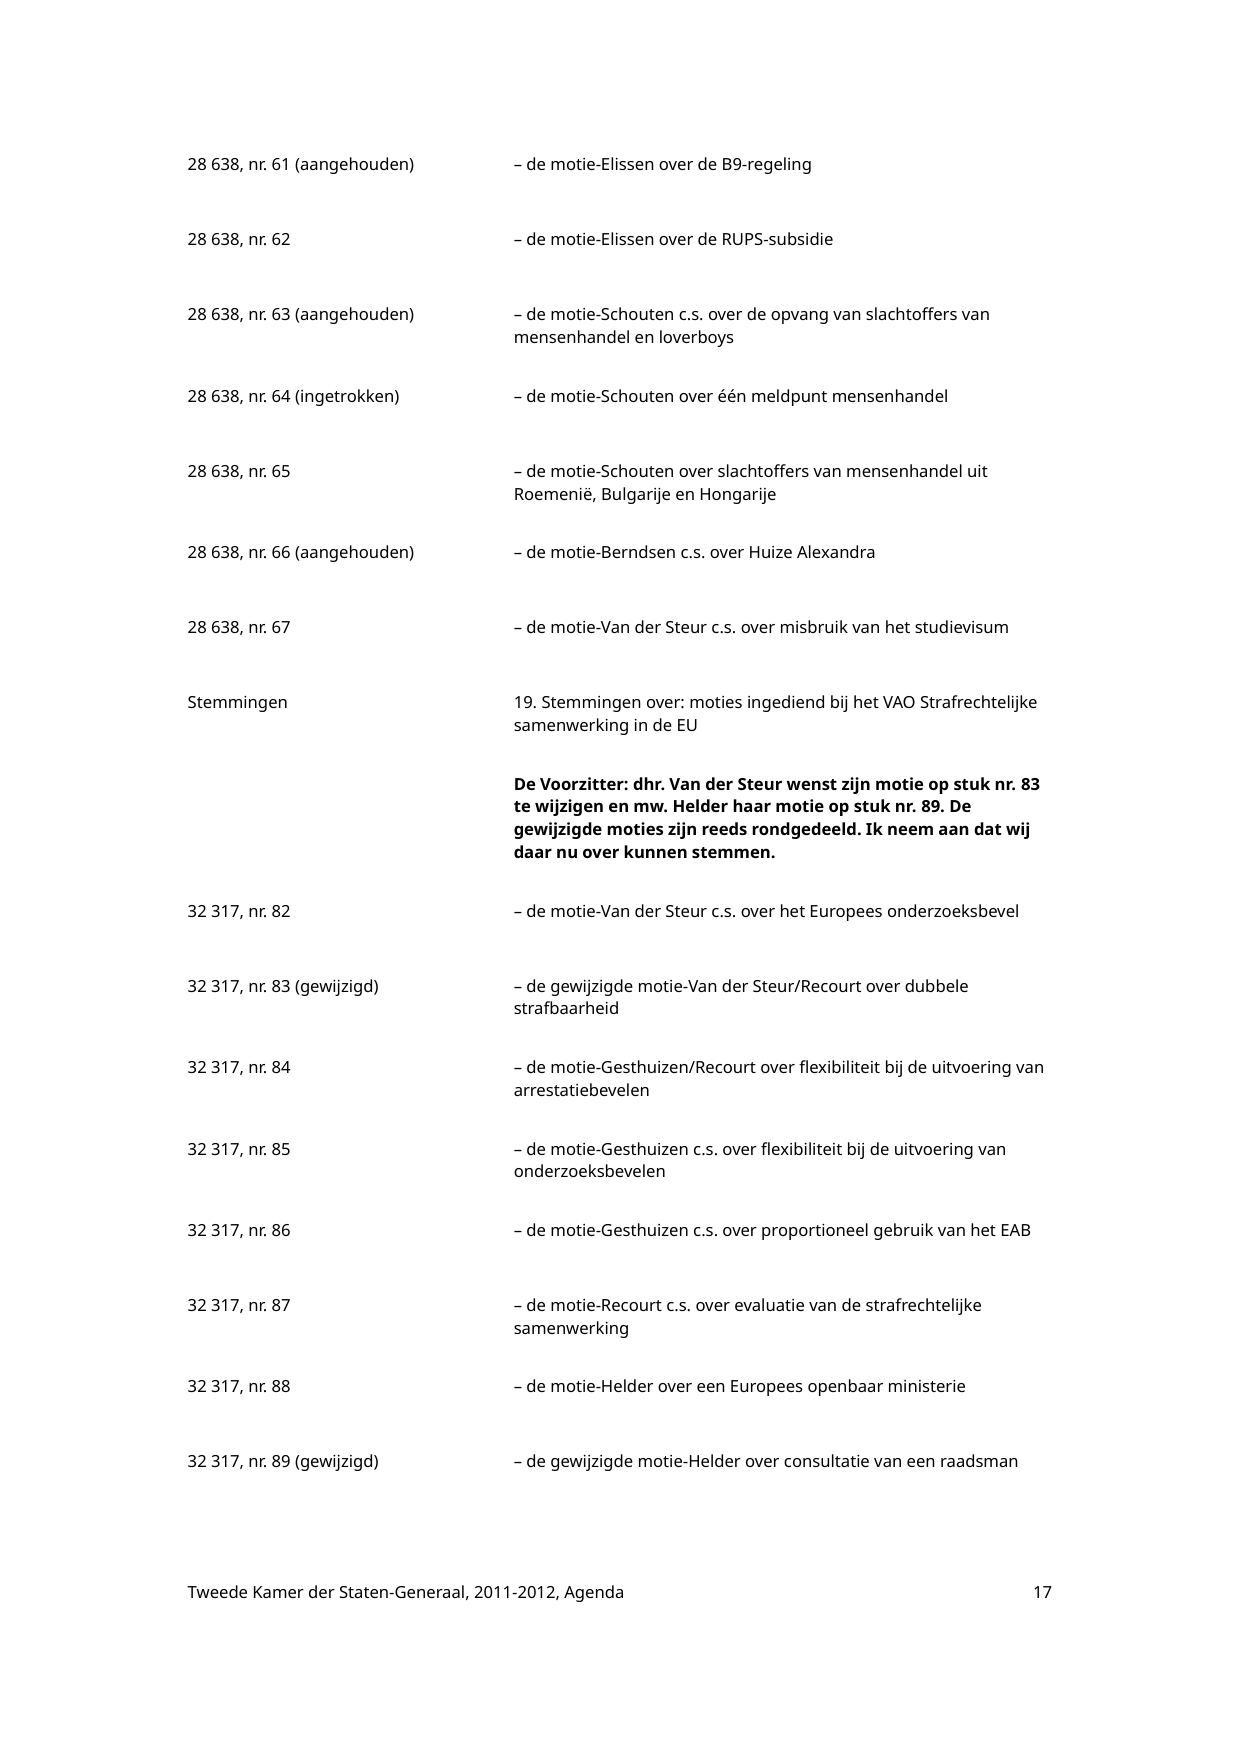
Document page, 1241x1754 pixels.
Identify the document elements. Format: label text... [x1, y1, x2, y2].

table_cell [490, 225, 510, 300]
table_cell – de motie-Gesthuizen c.s. over proportioneel gebruik van het EAB [510, 1216, 1053, 1291]
table_cell [490, 150, 510, 225]
table_cell 28 638, nr. 61 (aangehouden) [188, 150, 490, 225]
table_cell [490, 538, 510, 613]
table_cell 28 638, nr. 63 (aangehouden) [188, 300, 490, 381]
table_cell [490, 1291, 510, 1372]
table_cell De Voorzitter: dhr. Van der Steur wenst zijn motie op stuk nr. 83 te wijzigen en mw. Helder haar motie op stuk nr. 89. De gewijzigde moties zijn reeds rondgedeeld. Ik neem aan dat wij daar nu over kunnen stemmen. [510, 769, 1053, 896]
table_cell – de motie-Recourt c.s. over evaluatie van de strafrechtelijke samenwerking [510, 1291, 1053, 1372]
table_cell [490, 381, 510, 456]
table_cell Stemmingen [188, 688, 490, 769]
table_cell 28 638, nr. 66 (aangehouden) [188, 538, 490, 613]
table_cell 32 317, nr. 83 (gewijzigd) [188, 971, 490, 1053]
table_cell 32 317, nr. 88 [188, 1372, 490, 1447]
table_cell – de motie-Gesthuizen/Recourt over flexibiliteit bij de uitvoering van arrestatiebevelen [510, 1053, 1053, 1134]
table_cell 19. Stemmingen over: moties ingediend bij het VAO Strafrechtelijke samenwerking in de EU [510, 688, 1053, 769]
table_cell – de motie-Schouten c.s. over de opvang van slachtoffers van mensenhandel en loverboys [510, 300, 1053, 381]
table_cell [188, 769, 490, 896]
table_cell – de motie-Elissen over de RUPS-subsidie [510, 225, 1053, 300]
table_cell – de motie-Schouten over één meldpunt mensenhandel [510, 381, 1053, 456]
table_cell – de motie-Elissen over de B9-regeling [510, 150, 1053, 225]
table_cell 32 317, nr. 82 [188, 896, 490, 971]
table_cell [490, 1372, 510, 1447]
table_cell 28 638, nr. 67 [188, 613, 490, 688]
table_cell [490, 1447, 510, 1522]
table_cell [490, 971, 510, 1053]
table_cell 28 638, nr. 62 [188, 225, 490, 300]
table_cell [490, 896, 510, 971]
table_cell [490, 456, 510, 538]
table_cell 28 638, nr. 64 (ingetrokken) [188, 381, 490, 456]
table_cell 32 317, nr. 86 [188, 1216, 490, 1291]
table_cell – de motie-Helder over een Europees openbaar ministerie [510, 1372, 1053, 1447]
table_cell – de motie-Gesthuizen c.s. over flexibiliteit bij de uitvoering van onderzoeksbevelen [510, 1134, 1053, 1216]
table_cell 28 638, nr. 65 [188, 456, 490, 538]
table_cell [490, 613, 510, 688]
table_cell 32 317, nr. 84 [188, 1053, 490, 1134]
table_cell [490, 688, 510, 769]
table_cell 32 317, nr. 85 [188, 1134, 490, 1216]
table_cell – de motie-Van der Steur c.s. over het Europees onderzoeksbevel [510, 896, 1053, 971]
table_cell 32 317, nr. 89 (gewijzigd) [188, 1447, 490, 1522]
table_cell – de motie-Berndsen c.s. over Huize Alexandra [510, 538, 1053, 613]
table_cell [490, 1216, 510, 1291]
table_cell – de motie-Schouten over slachtoffers van mensenhandel uit Roemenië, Bulgarije en Hongarije [510, 456, 1053, 538]
table_cell [490, 300, 510, 381]
table_cell – de gewijzigde motie-Van der Steur/Recourt over dubbele strafbaarheid [510, 971, 1053, 1053]
table_cell 32 317, nr. 87 [188, 1291, 490, 1372]
table_cell [490, 1053, 510, 1134]
table_cell – de motie-Van der Steur c.s. over misbruik van het studievisum [510, 613, 1053, 688]
table_cell [490, 1134, 510, 1216]
table_cell [490, 769, 510, 896]
table_cell – de gewijzigde motie-Helder over consultatie van een raadsman [510, 1447, 1053, 1522]
